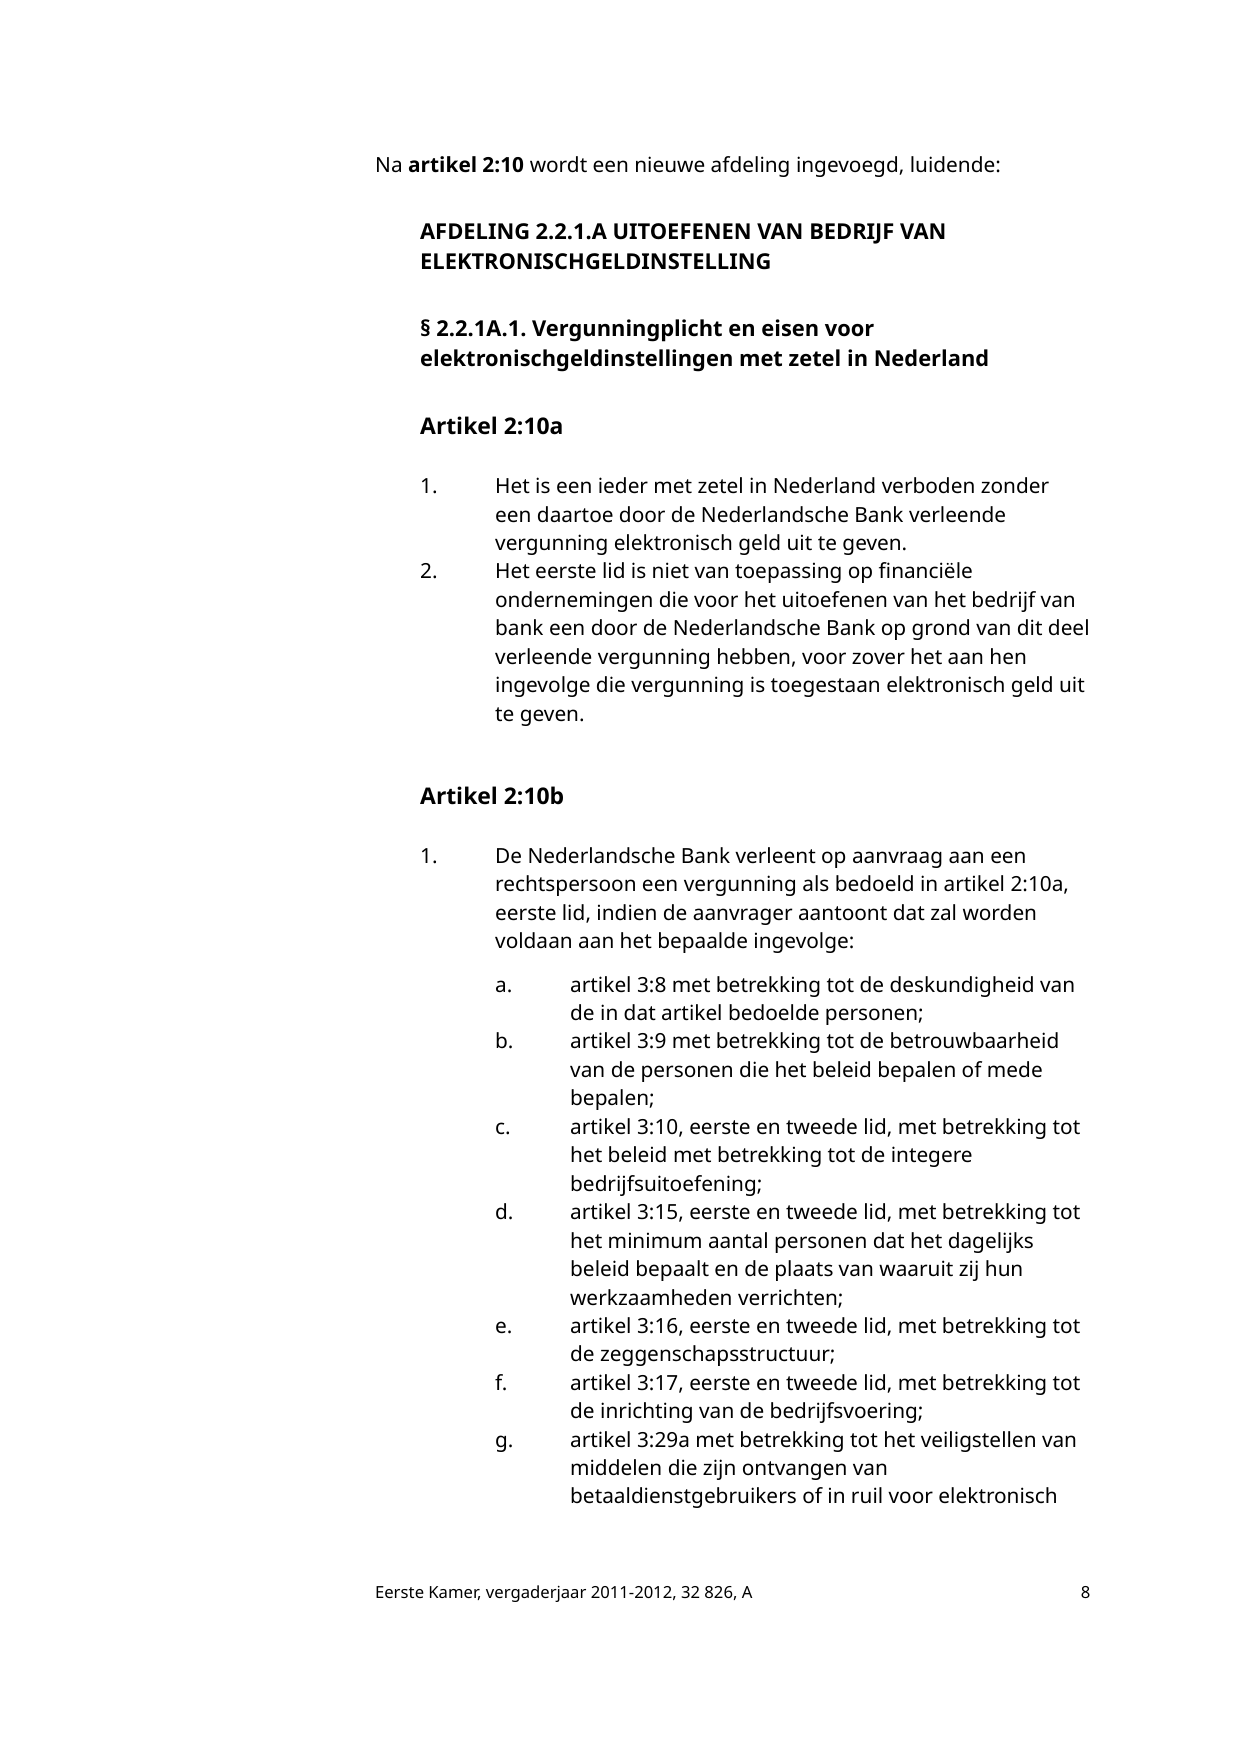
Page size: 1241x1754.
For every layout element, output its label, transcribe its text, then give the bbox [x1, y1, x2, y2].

list artikel 3:16, eerste en tweede lid, met betrekking tot de zeggenschapsstructuur; [495, 1311, 1090, 1368]
list artikel 3:9 met betrekking tot de betrouwbaarheid van de personen die het beleid bepalen of mede bepalen; [495, 1027, 1090, 1112]
list De Nederlandsche Bank verleent op aanvraag aan een rechtspersoon een vergunning als bedoeld in artikel 2:10a, eerste lid, indien de aanvrager aantoont dat zal worden voldaan aan het bepaalde ingevolge: [420, 841, 1090, 955]
list artikel 3:17, eerste en tweede lid, met betrekking tot de inrichting van de bedrijfsvoering; [495, 1368, 1090, 1425]
list artikel 3:29a met betrekking tot het veiligstellen van middelen die zijn ontvangen van betaaldienstgebruikers of in ruil voor elektronisch [495, 1425, 1090, 1510]
subtitle AFDELING 2.2.1.A UITOEFENEN VAN BEDRIJF VAN ELEKTRONISCHGELDINSTELLING [420, 216, 1090, 276]
list Het is een ieder met zetel in Nederland verboden zonder een daartoe door de Nederlandsche Bank verleende vergunning elektronisch geld uit te geven. [420, 471, 1090, 557]
list artikel 3:15, eerste en tweede lid, met betrekking tot het minimum aantal personen dat het dagelijks beleid bepaalt en de plaats van waaruit zij hun werkzaamheden verrichten; [495, 1197, 1090, 1311]
subtitle Artikel 2:10a [420, 410, 1090, 441]
list artikel 3:8 met betrekking tot de deskundigheid van de in dat artikel bedoelde personen; [495, 970, 1090, 1027]
list Het eerste lid is niet van toepassing op financiële ondernemingen die voor het uitoefenen van het bedrijf van bank een door de Nederlandsche Bank op grond van dit deel verleende vergunning hebben, voor zover het aan hen ingevolge die vergunning is toegestaan elektronisch geld uit te geven. [420, 557, 1090, 727]
subtitle Artikel 2:10b [420, 780, 1090, 811]
list artikel 3:10, eerste en tweede lid, met betrekking tot het beleid met betrekking tot de integere bedrijfsuitoefening; [495, 1112, 1090, 1197]
subtitle § 2.2.1A.1. Vergunningplicht en eisen voor elektronischgeldinstellingen met zetel in Nederland [420, 313, 1090, 373]
text Na artikel 2:10 wordt een nieuwe afdeling ingevoegd, luidende: [375, 150, 1090, 178]
